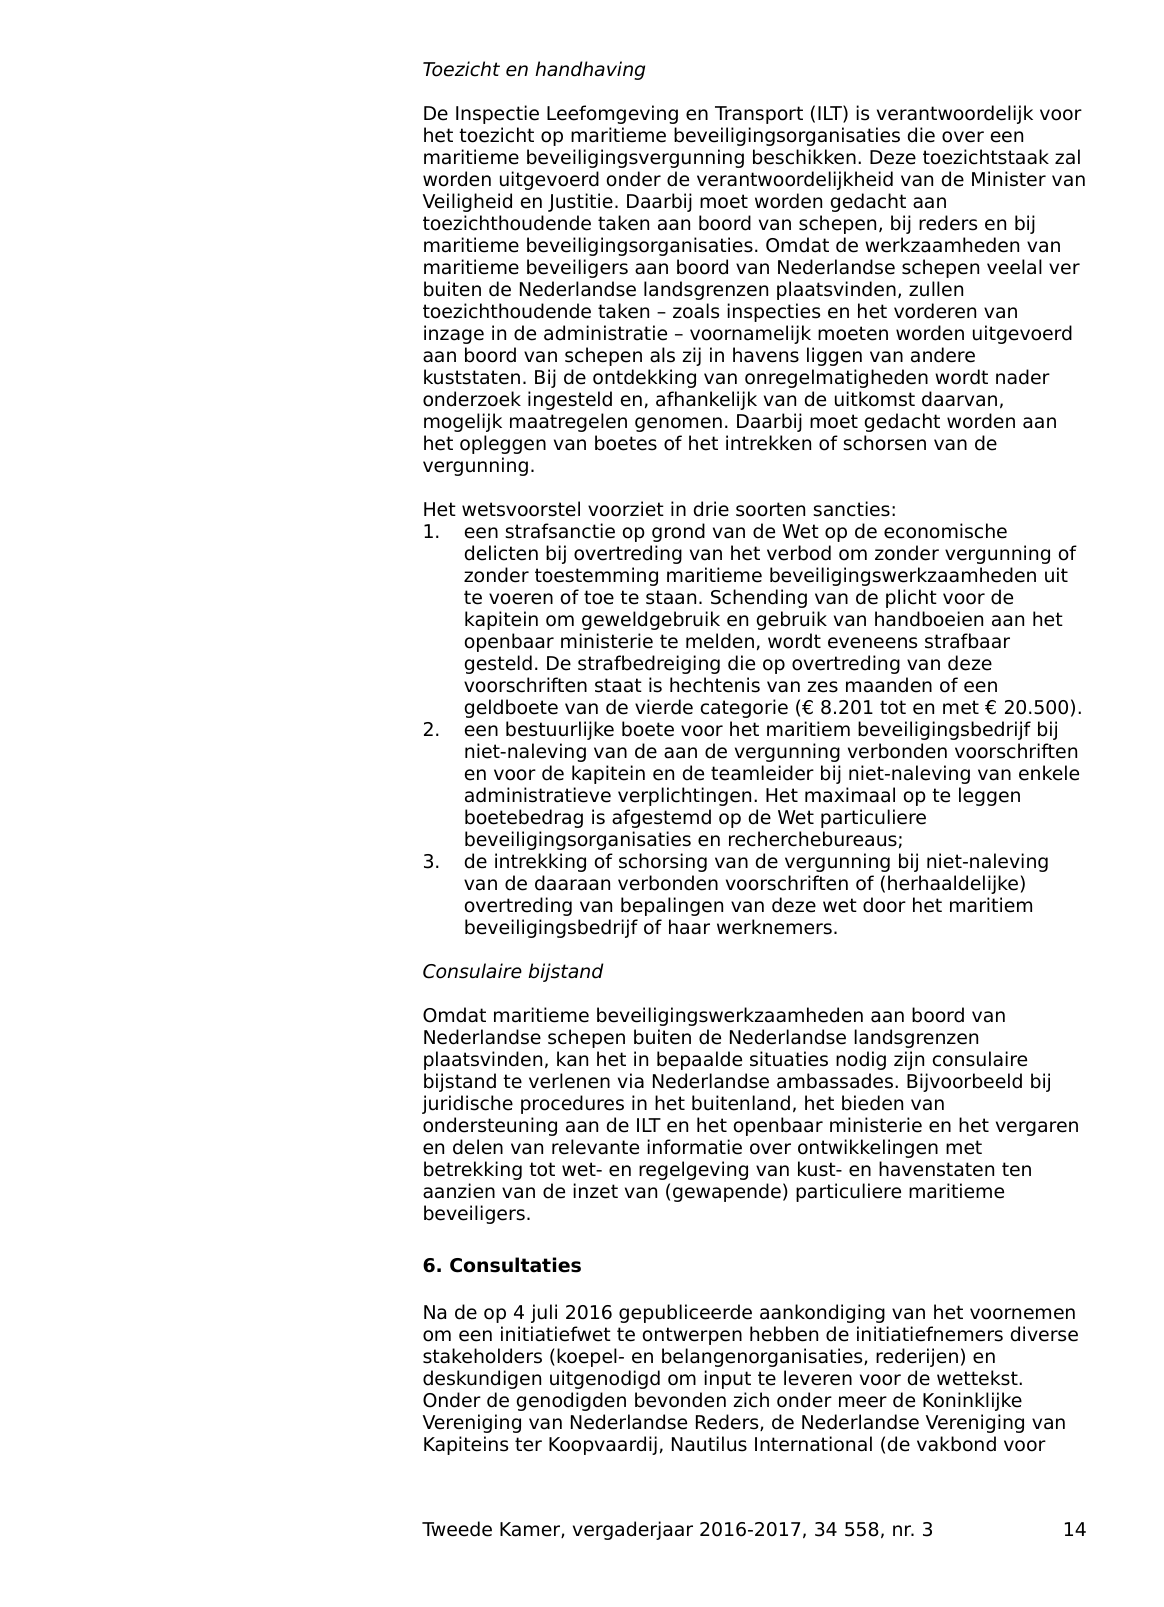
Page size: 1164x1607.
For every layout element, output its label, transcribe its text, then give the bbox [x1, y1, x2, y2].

subtitle Toezicht en handhaving [422, 59, 1087, 81]
text Het wetsvoorstel voorziet in drie soorten sancties: [422, 499, 1087, 521]
text Omdat maritieme beveiligingswerkzaamheden aan boord van Nederlandse schepen buiten de Nederlandse landsgrenzen plaatsvinden, kan het in bepaalde situaties nodig zijn consulaire bijstand te verlenen via Nederlandse ambassades. Bijvoorbeeld bij juridische procedures in het buitenland, het bieden van ondersteuning aan de ILT en het openbaar ministerie en het vergaren en delen van relevante informatie over ontwikkelingen met betrekking tot wet- en regelgeving van kust- en havenstaten ten aanzien van de inzet van (gewapende) particuliere maritieme beveiligers. [422, 1005, 1087, 1225]
text Na de op 4 juli 2016 gepubliceerde aankondiging van het voornemen om een initiatiefwet te ontwerpen hebben de initiatiefnemers diverse stakeholders (koepel- en belangenorganisaties, rederijen) en deskundigen uitgenodigd om input te leveren voor de wettekst. Onder de genodigden bevonden zich onder meer de Koninklijke Vereniging van Nederlandse Reders, de Nederlandse Vereniging van Kapiteins ter Koopvaardij, Nautilus International (de vakbond voor [422, 1302, 1087, 1456]
subtitle Consulaire bijstand [422, 961, 1087, 983]
text De Inspectie Leefomgeving en Transport (ILT) is verantwoordelijk voor het toezicht op maritieme beveiligingsorganisaties die over een maritieme beveiligingsvergunning beschikken. Deze toezichtstaak zal worden uitgevoerd onder de verantwoordelijkheid van de Minister van Veiligheid en Justitie. Daarbij moet worden gedacht aan toezichthoudende taken aan boord van schepen, bij reders en bij maritieme beveiligingsorganisaties. Omdat de werkzaamheden van maritieme beveiligers aan boord van Nederlandse schepen veelal ver buiten de Nederlandse landsgrenzen plaatsvinden, zullen toezichthoudende taken – zoals inspecties en het vorderen van inzage in de administratie – voornamelijk moeten worden uitgevoerd aan boord van schepen als zij in havens liggen van andere kuststaten. Bij de ontdekking van onregelmatigheden wordt nader onderzoek ingesteld en, afhankelijk van de uitkomst daarvan, mogelijk maatregelen genomen. Daarbij moet gedacht worden aan het opleggen van boetes of het intrekken of schorsen van de vergunning. [422, 103, 1087, 477]
text 3. de intrekking of schorsing van de vergunning bij niet-naleving van de daaraan verbonden voorschriften of (herhaaldelijke) overtreding van bepalingen van deze wet door het maritiem beveiligingsbedrijf of haar werknemers. [422, 851, 1087, 939]
text 1. een strafsanctie op grond van de Wet op de economische delicten bij overtreding van het verbod om zonder vergunning of zonder toestemming maritieme beveiligingswerkzaamheden uit te voeren of toe te staan. Schending van de plicht voor de kapitein om geweldgebruik en gebruik van handboeien aan het openbaar ministerie te melden, wordt eveneens strafbaar gesteld. De strafbedreiging die op overtreding van deze voorschriften staat is hechtenis van zes maanden of een geldboete van de vierde categorie (€ 8.201 tot en met € 20.500). [422, 521, 1087, 719]
subtitle 6. Consultaties [422, 1255, 1087, 1277]
text 2. een bestuurlijke boete voor het maritiem beveiligingsbedrijf bij niet-naleving van de aan de vergunning verbonden voorschriften en voor de kapitein en de teamleider bij niet-naleving van enkele administratieve verplichtingen. Het maximaal op te leggen boetebedrag is afgestemd op de Wet particuliere beveiligingsorganisaties en recherchebureaus; [422, 719, 1087, 851]
